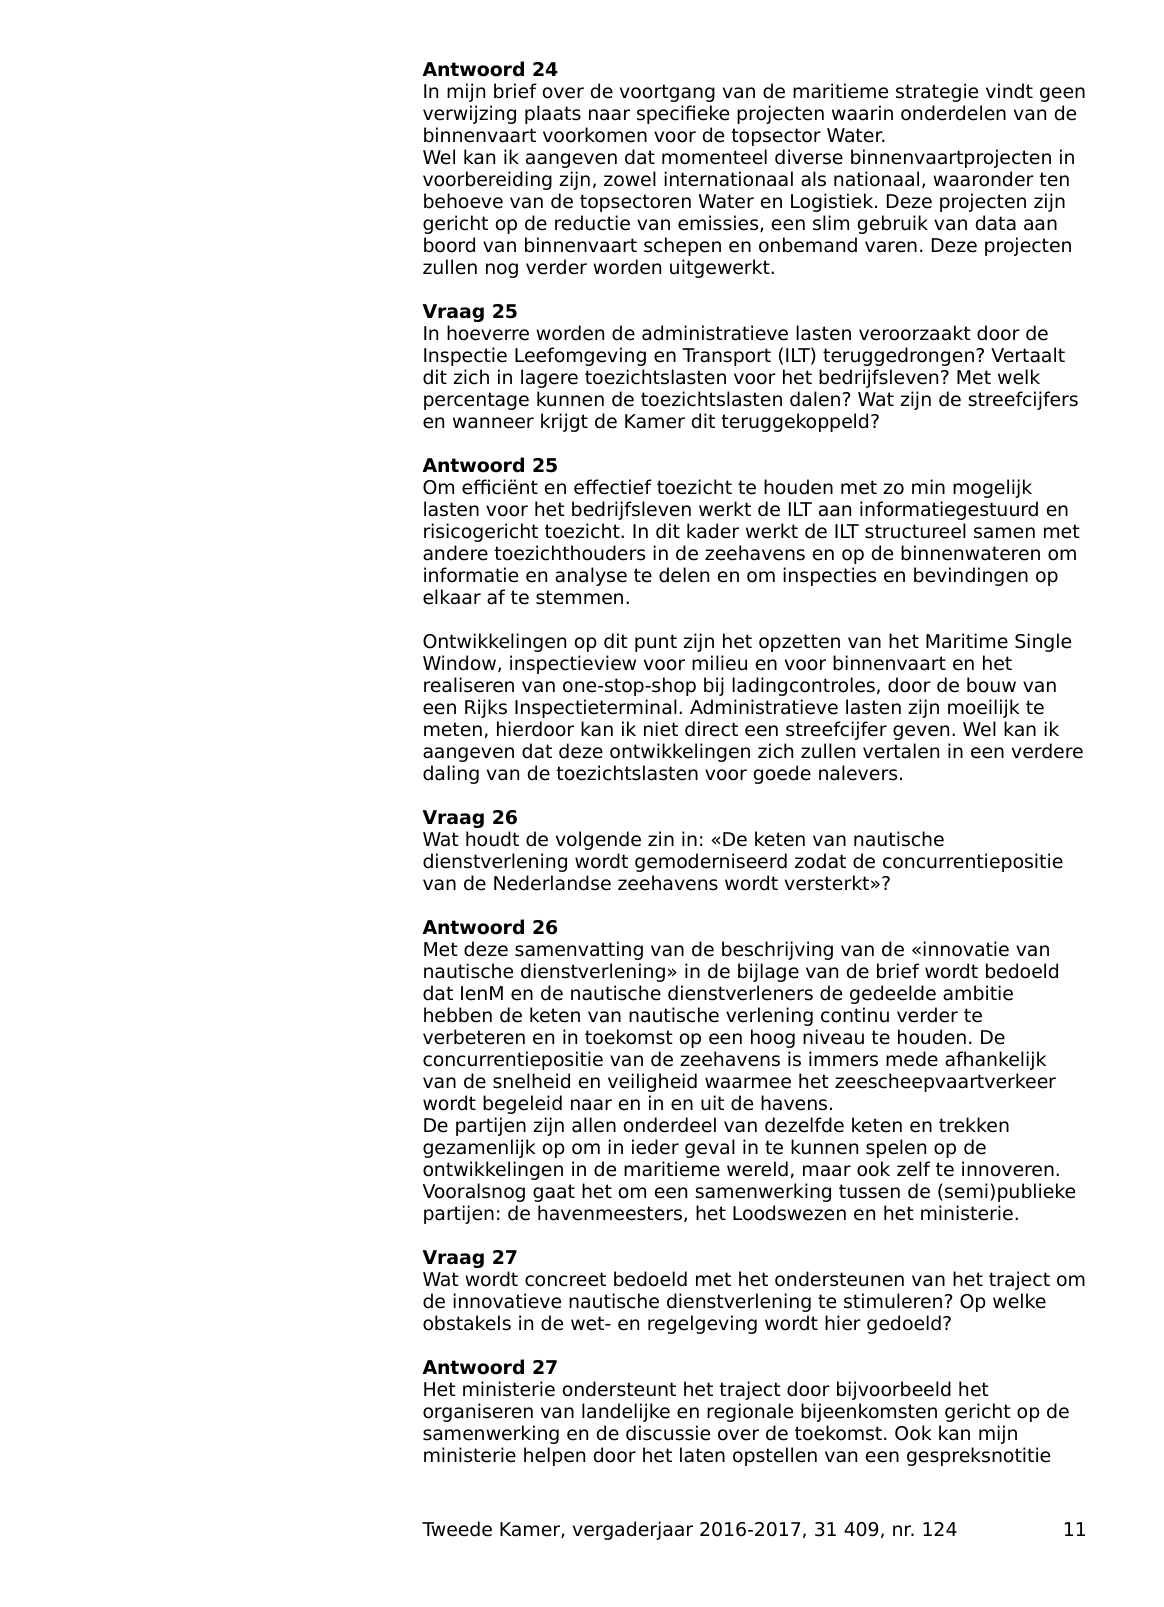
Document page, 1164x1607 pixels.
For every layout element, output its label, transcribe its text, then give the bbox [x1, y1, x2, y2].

text Vraag 27 [422, 1247, 1087, 1269]
text Antwoord 24 [422, 59, 1087, 81]
text Vraag 26 [422, 807, 1087, 829]
text Antwoord 25 [422, 455, 1087, 477]
text Antwoord 26 [422, 917, 1087, 939]
text Wat wordt concreet bedoeld met het ondersteunen van het traject om de innovatieve nautische dienstverlening te stimuleren? Op welke obstakels in de wet- en regelgeving wordt hier gedoeld? [422, 1269, 1087, 1335]
text Met deze samenvatting van de beschrijving van de «innovatie van nautische dienstverlening» in de bijlage van de brief wordt bedoeld dat IenM en de nautische dienstverleners de gedeelde ambitie hebben de keten van nautische verlening continu verder te verbeteren en in toekomst op een hoog niveau te houden. De concurrentiepositie van de zeehavens is immers mede afhankelijk van de snelheid en veiligheid waarmee het zeescheepvaartverkeer wordt begeleid naar en in en uit de havens. [422, 939, 1087, 1115]
text De partijen zijn allen onderdeel van dezelfde keten en trekken gezamenlijk op om in ieder geval in te kunnen spelen op de ontwikkelingen in de maritieme wereld, maar ook zelf te innoveren. Vooralsnog gaat het om een samenwerking tussen de (semi)publieke partijen: de havenmeesters, het Loodswezen en het ministerie. [422, 1115, 1087, 1225]
text Vraag 25 [422, 301, 1087, 323]
text Wat houdt de volgende zin in: «De keten van nautische dienstverlening wordt gemoderniseerd zodat de concurrentiepositie van de Nederlandse zeehavens wordt versterkt»? [422, 829, 1087, 895]
text Het ministerie ondersteunt het traject door bijvoorbeeld het organiseren van landelijke en regionale bijeenkomsten gericht op de samenwerking en de discussie over de toekomst. Ook kan mijn ministerie helpen door het laten opstellen van een gespreksnotitie [422, 1379, 1087, 1467]
text Wel kan ik aangeven dat momenteel diverse binnenvaartprojecten in voorbereiding zijn, zowel internationaal als nationaal, waaronder ten behoeve van de topsectoren Water en Logistiek. Deze projecten zijn gericht op de reductie van emissies, een slim gebruik van data aan boord van binnenvaart schepen en onbemand varen. Deze projecten zullen nog verder worden uitgewerkt. [422, 147, 1087, 279]
text In hoeverre worden de administratieve lasten veroorzaakt door de Inspectie Leefomgeving en Transport (ILT) teruggedrongen? Vertaalt dit zich in lagere toezichtslasten voor het bedrijfsleven? Met welk percentage kunnen de toezichtslasten dalen? Wat zijn de streefcijfers en wanneer krijgt de Kamer dit teruggekoppeld? [422, 323, 1087, 433]
text Ontwikkelingen op dit punt zijn het opzetten van het Maritime Single Window, inspectieview voor milieu en voor binnenvaart en het realiseren van one-stop-shop bij ladingcontroles, door de bouw van een Rijks Inspectieterminal. Administratieve lasten zijn moeilijk te meten, hierdoor kan ik niet direct een streefcijfer geven. Wel kan ik aangeven dat deze ontwikkelingen zich zullen vertalen in een verdere daling van de toezichtslasten voor goede nalevers. [422, 631, 1087, 785]
text Antwoord 27 [422, 1357, 1087, 1379]
text In mijn brief over de voortgang van de maritieme strategie vindt geen verwijzing plaats naar specifieke projecten waarin onderdelen van de binnenvaart voorkomen voor de topsector Water. [422, 81, 1087, 147]
text Om efficiënt en effectief toezicht te houden met zo min mogelijk lasten voor het bedrijfsleven werkt de ILT aan informatiegestuurd en risicogericht toezicht. In dit kader werkt de ILT structureel samen met andere toezichthouders in de zeehavens en op de binnenwateren om informatie en analyse te delen en om inspecties en bevindingen op elkaar af te stemmen. [422, 477, 1087, 609]
